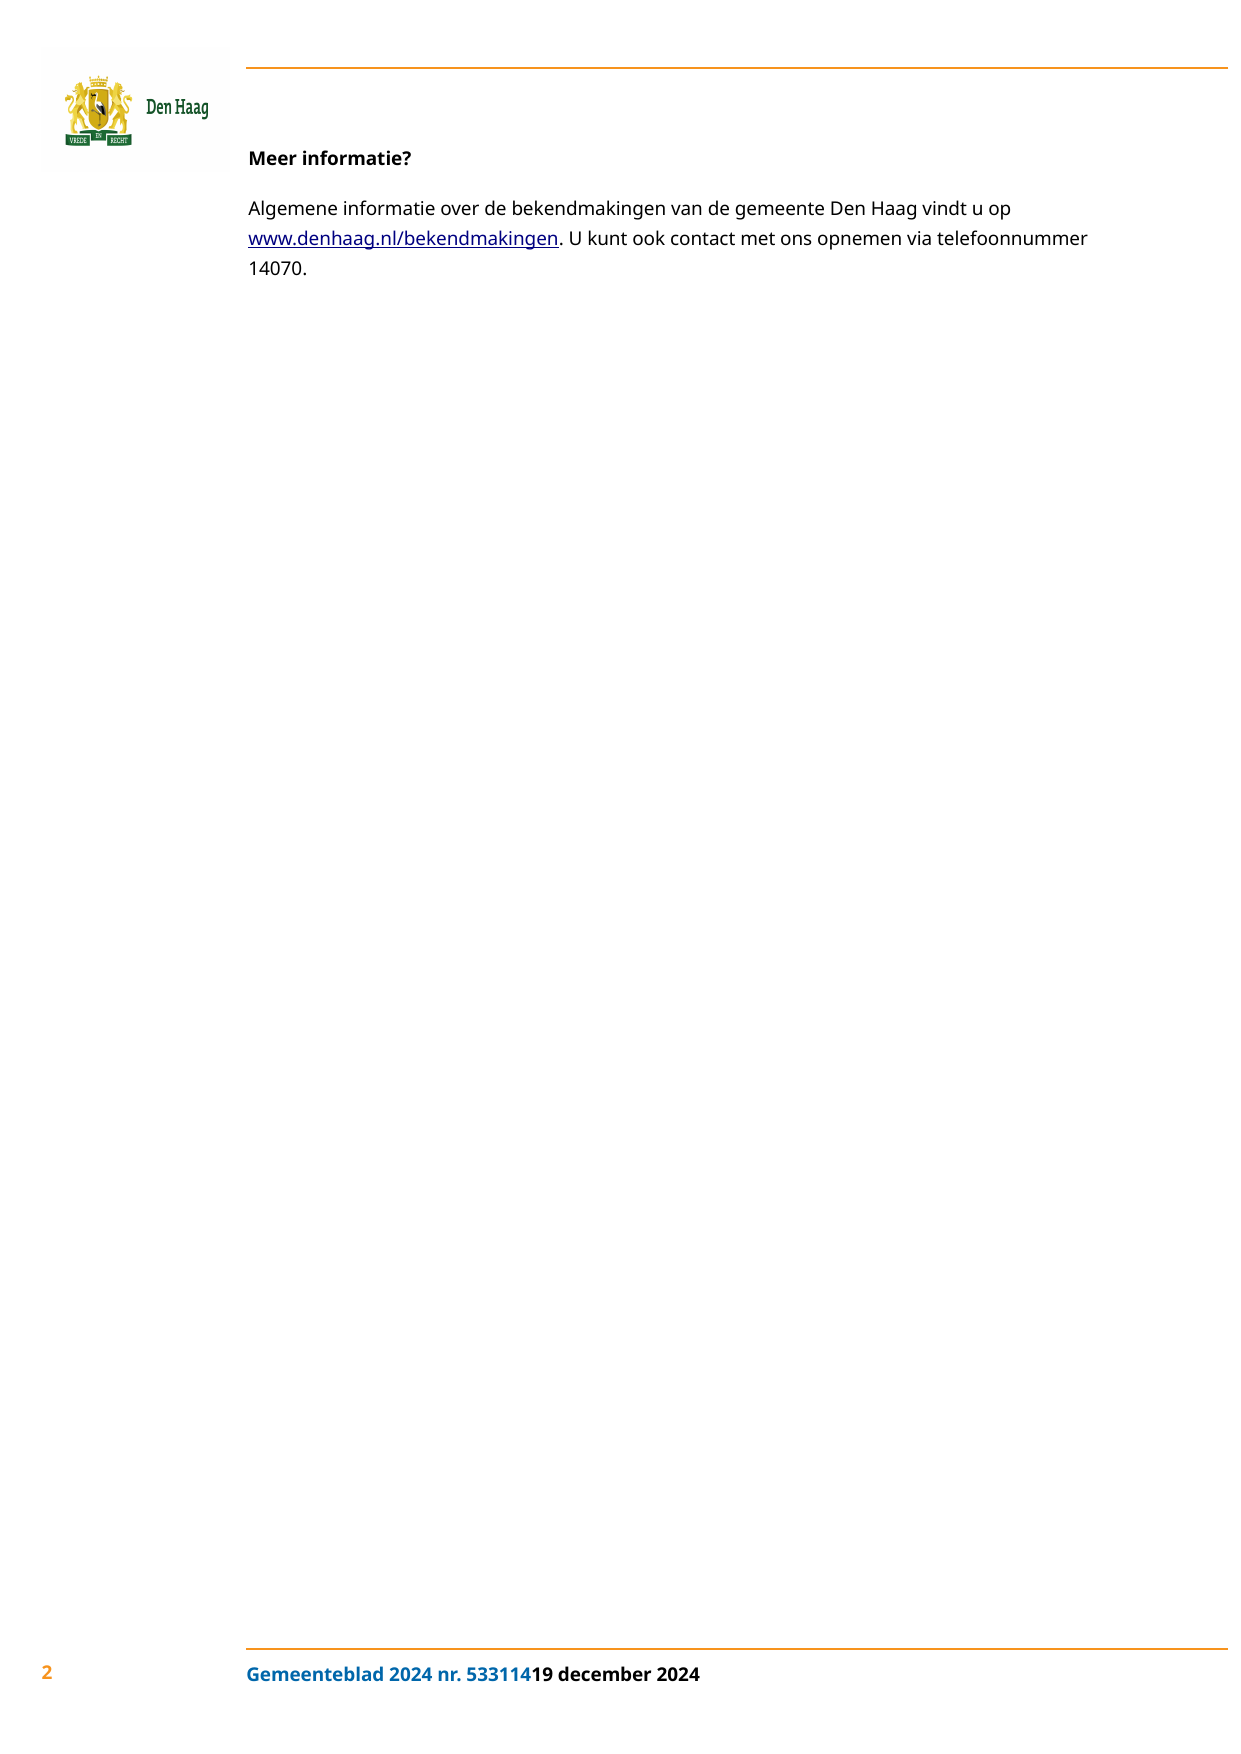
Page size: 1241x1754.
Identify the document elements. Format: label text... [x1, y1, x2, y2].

text Meer informatie? [248, 145, 1152, 171]
picture [41, 47, 231, 172]
text Algemene informatie over de bekendmakingen van de gemeente Den Haag vindt u op www.denhaag.nl/bekendmakingen. U kunt ook contact met ons opnemen via telefoonnummer 14070. [248, 196, 1152, 281]
